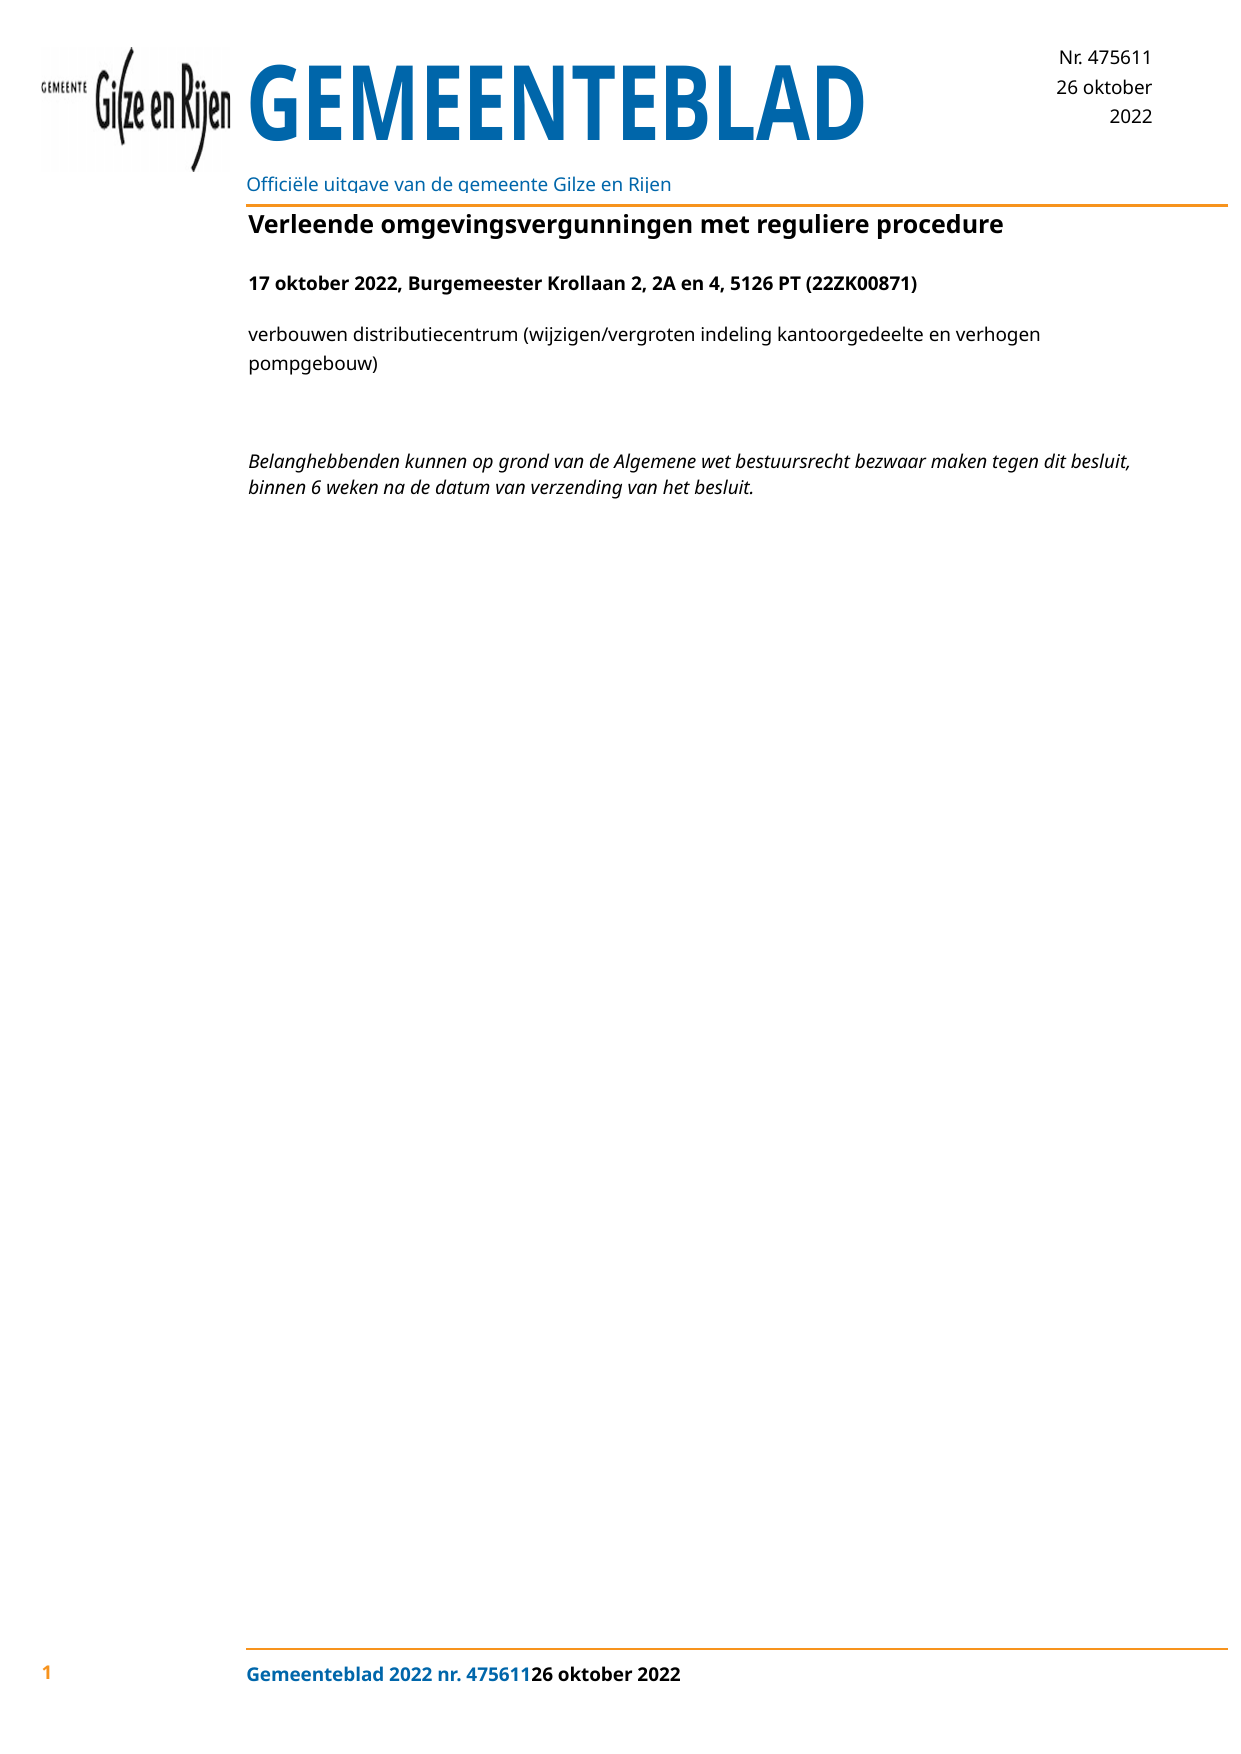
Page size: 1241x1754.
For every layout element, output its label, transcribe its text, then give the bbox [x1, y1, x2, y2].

picture [41, 47, 231, 172]
text verbouwen distributiecentrum (wijzigen/vergroten indeling kantoorgedeelte en verhogen pompgebouw) [248, 321, 1152, 376]
text Belanghebbenden kunnen op grond van de Algemene wet bestuursrecht bezwaar maken tegen dit besluit, binnen 6 weken na de datum van verzending van het besluit. [248, 448, 1152, 500]
text Verleende omgevingsvergunningen met reguliere procedure [248, 207, 1152, 241]
text 17 oktober 2022, Burgemeester Krollaan 2, 2A en 4, 5126 PT (22ZK00871) [248, 270, 1152, 296]
